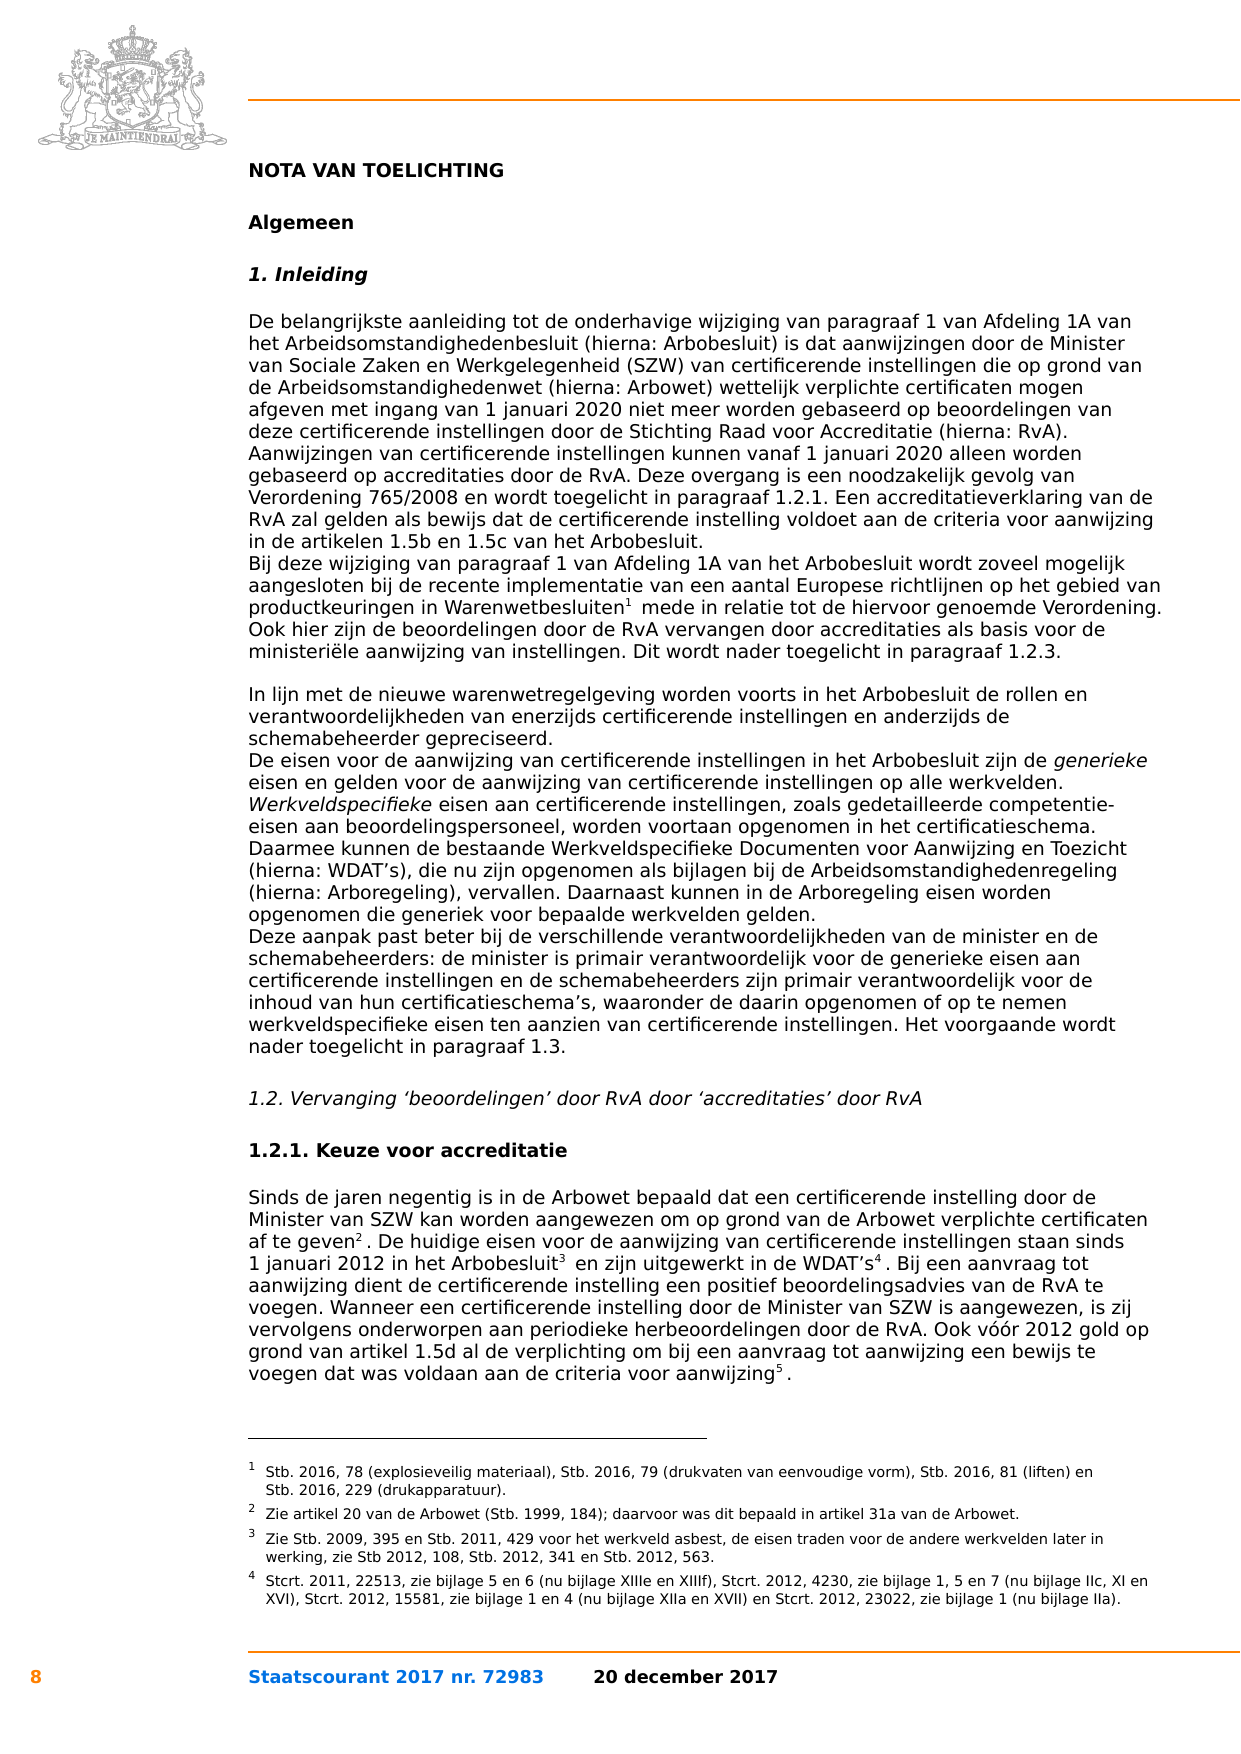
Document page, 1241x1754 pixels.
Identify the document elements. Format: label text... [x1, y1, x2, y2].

text Deze aanpak past beter bij de verschillende verantwoordelijkheden van de minister en de schemabeheerders: de minister is primair verantwoordelijk voor de generieke eisen aan certificerende instellingen en de schemabeheerders zijn primair verantwoordelijk voor de inhoud van hun certificatieschema’s, waaronder de daarin opgenomen of op te nemen werkveldspecifieke eisen ten aanzien van certificerende instellingen. Het voorgaande wordt nader toegelicht in paragraaf 1.3. [248, 926, 1163, 1058]
subtitle NOTA VAN TOELICHTING [248, 160, 1163, 182]
text Zie Stb. 2009, 395 en Stb. 2011, 429 voor het werkveld asbest, de eisen traden voor de andere werkvelden later in werking, zie Stb 2012, 108, Stb. 2012, 341 en Stb. 2012, 563. [248, 1527, 1163, 1566]
picture [38, 25, 227, 150]
subtitle 1.2. Vervanging ‘beoordelingen’ door RvA door ‘accreditaties’ door RvA [248, 1088, 1163, 1110]
text De eisen voor de aanwijzing van certificerende instellingen in het Arbobesluit zijn de generieke eisen en gelden voor de aanwijzing van certificerende instellingen op alle werkvelden. Werkveldspecifieke eisen aan certificerende instellingen, zoals gedetailleerde competentie-eisen aan beoordelingspersoneel, worden voortaan opgenomen in het certificatieschema. Daarmee kunnen de bestaande Werkveldspecifieke Documenten voor Aanwijzing en Toezicht (hierna: WDAT’s), die nu zijn opgenomen als bijlagen bij de Arbeidsomstandighedenregeling (hierna: Arboregeling), vervallen. Daarnaast kunnen in de Arboregeling eisen worden opgenomen die generiek voor bepaalde werkvelden gelden. [248, 750, 1163, 926]
subtitle Algemeen [248, 212, 1163, 234]
subtitle 1. Inleiding [248, 264, 1163, 286]
text Bij deze wijziging van paragraaf 1 van Afdeling 1A van het Arbobesluit wordt zoveel mogelijk aangesloten bij de recente implementatie van een aantal Europese richtlijnen op het gebied van productkeuringen in Warenwetbesluiten mede in relatie tot de hiervoor genoemde Verordening. Ook hier zijn de beoordelingen door de RvA vervangen door accreditaties als basis voor de ministeriële aanwijzing van instellingen. Dit wordt nader toegelicht in paragraaf 1.2.3. [248, 553, 1163, 662]
text Sinds de jaren negentig is in de Arbowet bepaald dat een certificerende instelling door de Minister van SZW kan worden aangewezen om op grond van de Arbowet verplichte certificaten af te geven. De huidige eisen voor de aanwijzing van certificerende instellingen staan sinds 1 januari 2012 in het Arbobesluit en zijn uitgewerkt in de WDAT’s. Bij een aanvraag tot aanwijzing dient de certificerende instelling een positief beoordelingsadvies van de RvA te voegen. Wanneer een certificerende instelling door de Minister van SZW is aangewezen, is zij vervolgens onderworpen aan periodieke herbeoordelingen door de RvA. Ook vóór 2012 gold op grond van artikel 1.5d al de verplichting om bij een aanvraag tot aanwijzing een bewijs te voegen dat was voldaan aan de criteria voor aanwijzing. [248, 1187, 1163, 1385]
text Stcrt. 2011, 22513, zie bijlage 5 en 6 (nu bijlage XIIIe en XIIIf), Stcrt. 2012, 4230, zie bijlage 1, 5 en 7 (nu bijlage IIc, XI en XVI), Stcrt. 2012, 15581, zie bijlage 1 en 4 (nu bijlage XIIa en XVII) en Stcrt. 2012, 23022, zie bijlage 1 (nu bijlage IIa). [248, 1569, 1163, 1608]
subtitle 1.2.1. Keuze voor accreditatie [248, 1140, 1163, 1162]
text De belangrijkste aanleiding tot de onderhavige wijziging van paragraaf 1 van Afdeling 1A van het Arbeidsomstandighedenbesluit (hierna: Arbobesluit) is dat aanwijzingen door de Minister van Sociale Zaken en Werkgelegenheid (SZW) van certificerende instellingen die op grond van de Arbeidsomstandighedenwet (hierna: Arbowet) wettelijk verplichte certificaten mogen afgeven met ingang van 1 januari 2020 niet meer worden gebaseerd op beoordelingen van deze certificerende instellingen door de Stichting Raad voor Accreditatie (hierna: RvA). Aanwijzingen van certificerende instellingen kunnen vanaf 1 januari 2020 alleen worden gebaseerd op accreditaties door de RvA. Deze overgang is een noodzakelijk gevolg van Verordening 765/2008 en wordt toegelicht in paragraaf 1.2.1. Een accreditatieverklaring van de RvA zal gelden als bewijs dat de certificerende instelling voldoet aan de criteria voor aanwijzing in de artikelen 1.5b en 1.5c van het Arbobesluit. [248, 311, 1163, 553]
text Stb. 2016, 78 (explosieveilig materiaal), Stb. 2016, 79 (drukvaten van eenvoudige vorm), Stb. 2016, 81 (liften) en Stb. 2016, 229 (drukapparatuur). [248, 1460, 1163, 1499]
text In lijn met de nieuwe warenwetregelgeving worden voorts in het Arbobesluit de rollen en verantwoordelijkheden van enerzijds certificerende instellingen en anderzijds de schemabeheerder gepreciseerd. [248, 684, 1163, 750]
text Zie artikel 20 van de Arbowet (Stb. 1999, 184); daarvoor was dit bepaald in artikel 31a van de Arbowet. [248, 1502, 1163, 1524]
